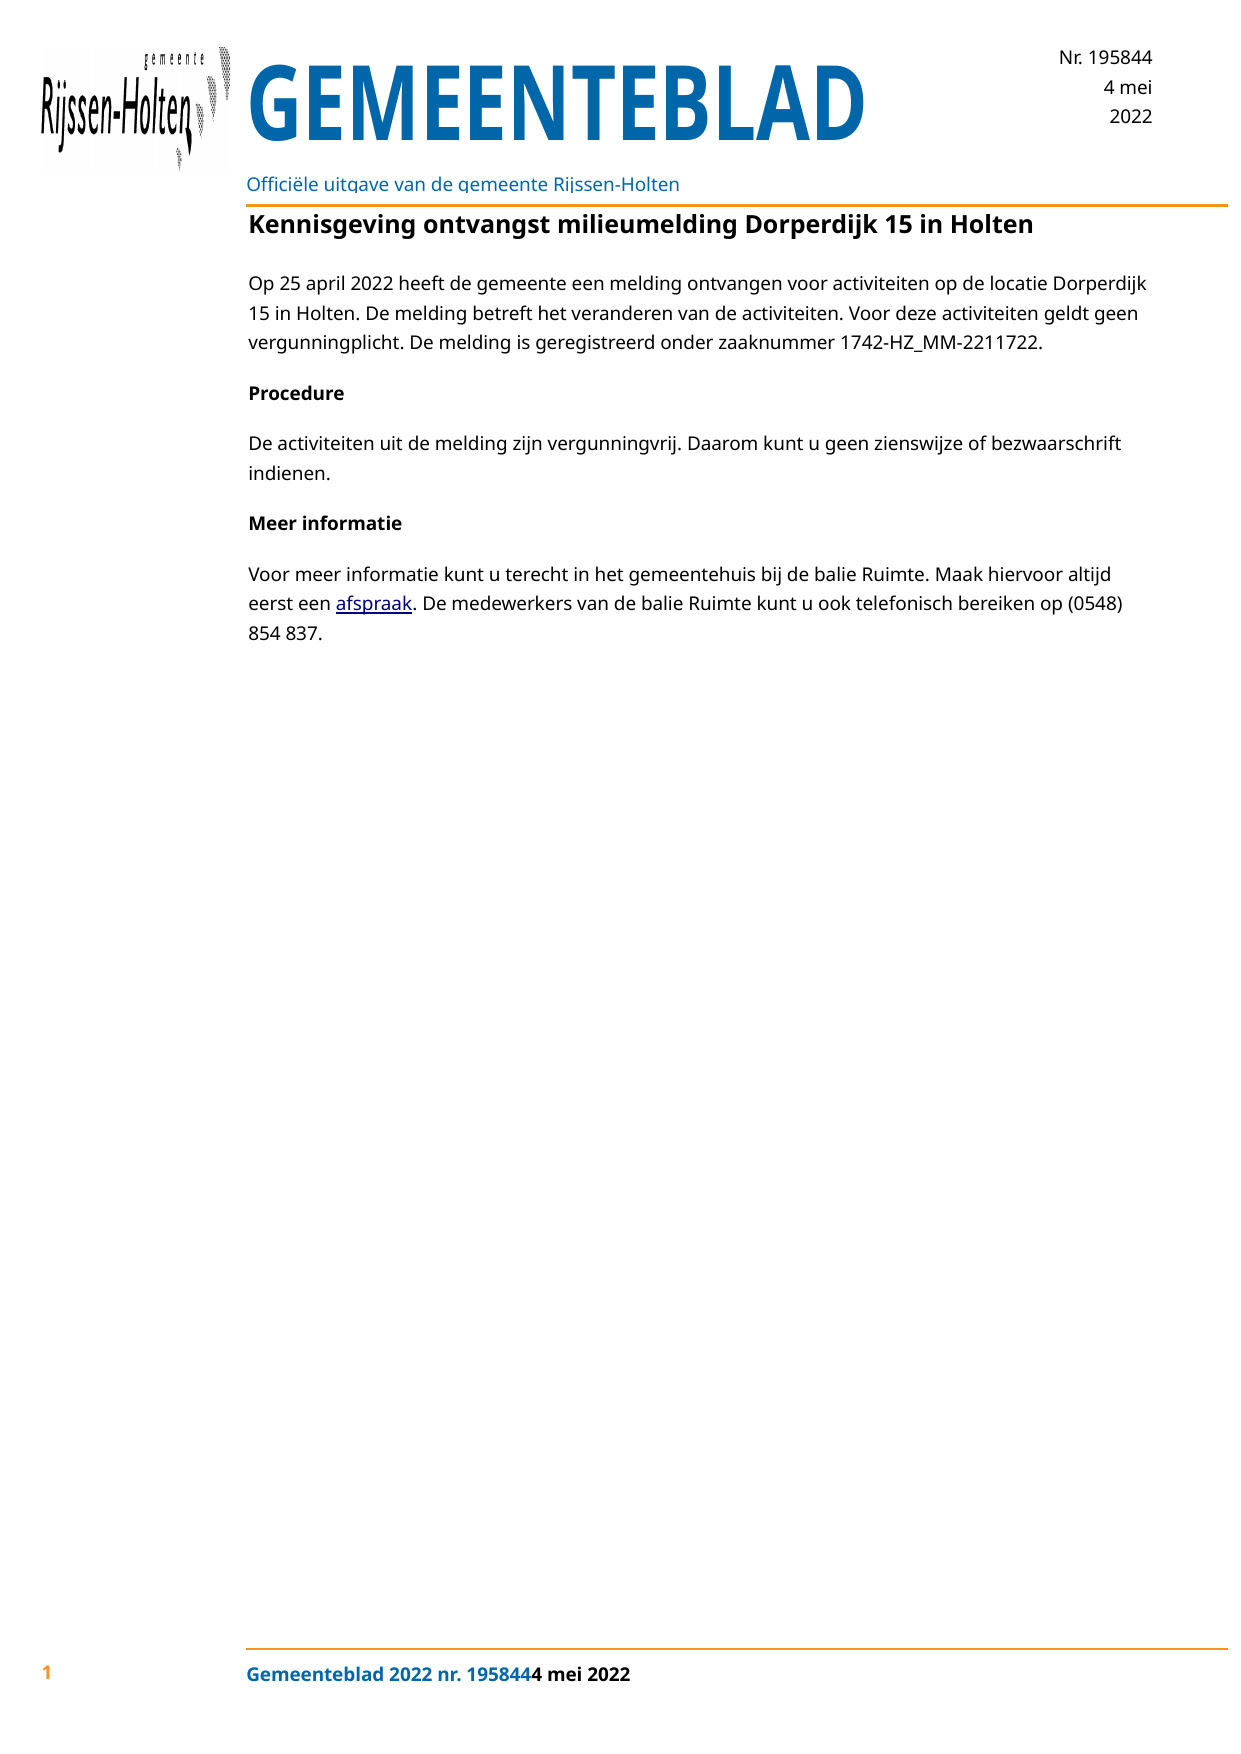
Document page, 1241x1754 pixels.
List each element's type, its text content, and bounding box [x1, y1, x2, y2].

text Op 25 april 2022 heeft de gemeente een melding ontvangen voor activiteiten op de locatie Dorperdijk 15 in Holten. De melding betreft het veranderen van de activiteiten. Voor deze activiteiten geldt geen vergunningplicht. De melding is geregistreerd onder zaaknummer 1742-HZ_MM-2211722. [248, 270, 1152, 355]
text Procedure [248, 380, 1152, 406]
text De activiteiten uit de melding zijn vergunningvrij. Daarom kunt u geen zienswijze of bezwaarschrift indienen. [248, 430, 1152, 486]
text Meer informatie [248, 510, 1152, 536]
picture [41, 47, 231, 172]
text Kennisgeving ontvangst milieumelding Dorperdijk 15 in Holten [248, 207, 1152, 241]
text Voor meer informatie kunt u terecht in het gemeentehuis bij de balie Ruimte. Maak hiervoor altijd eerst een afspraak. De medewerkers van de balie Ruimte kunt u ook telefonisch bereiken op (0548) 854 837. [248, 561, 1152, 646]
